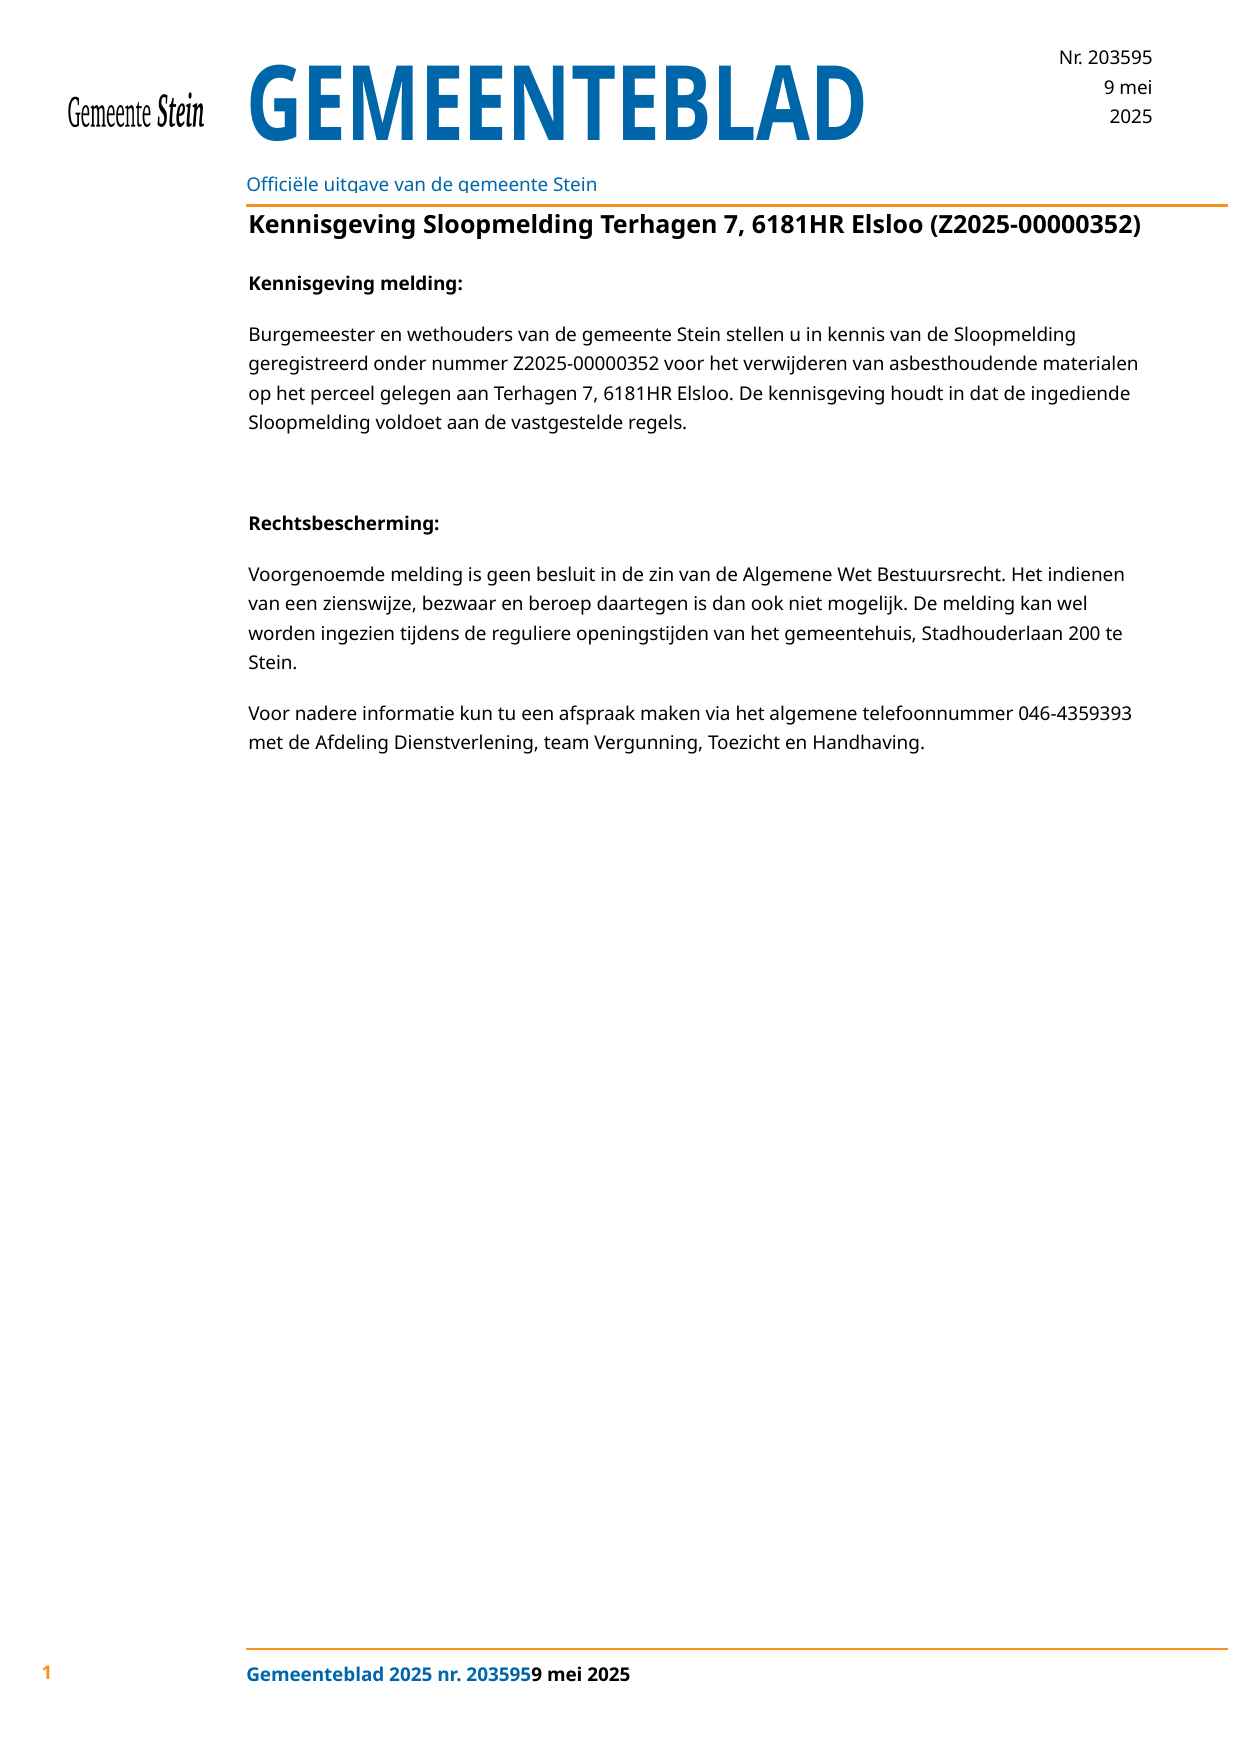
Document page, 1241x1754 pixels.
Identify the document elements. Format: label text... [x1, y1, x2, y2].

picture [41, 47, 231, 172]
text Voorgenoemde melding is geen besluit in de zin van de Algemene Wet Bestuursrecht. Het indienen van een zienswijze, bezwaar en beroep daartegen is dan ook niet mogelijk. De melding kan wel worden ingezien tijdens de reguliere openingstijden van het gemeentehuis, Stadhouderlaan 200 te Stein. [248, 561, 1152, 675]
text Burgemeester en wethouders van de gemeente Stein stellen u in kennis van de Sloopmelding geregistreerd onder nummer Z2025-00000352 voor het verwijderen van asbesthoudende materialen op het perceel gelegen aan Terhagen 7, 6181HR Elsloo. De kennisgeving houdt in dat de ingediende Sloopmelding voldoet aan de vastgestelde regels. [248, 321, 1152, 435]
text Voor nadere informatie kun tu een afspraak maken via het algemene telefoonnummer 046-4359393 met de Afdeling Dienstverlening, team Vergunning, Toezicht en Handhaving. [248, 700, 1152, 755]
text Rechtsbescherming: [248, 510, 1152, 536]
text Kennisgeving Sloopmelding Terhagen 7, 6181HR Elsloo (Z2025-00000352) [248, 207, 1152, 241]
text Kennisgeving melding: [248, 270, 1152, 296]
